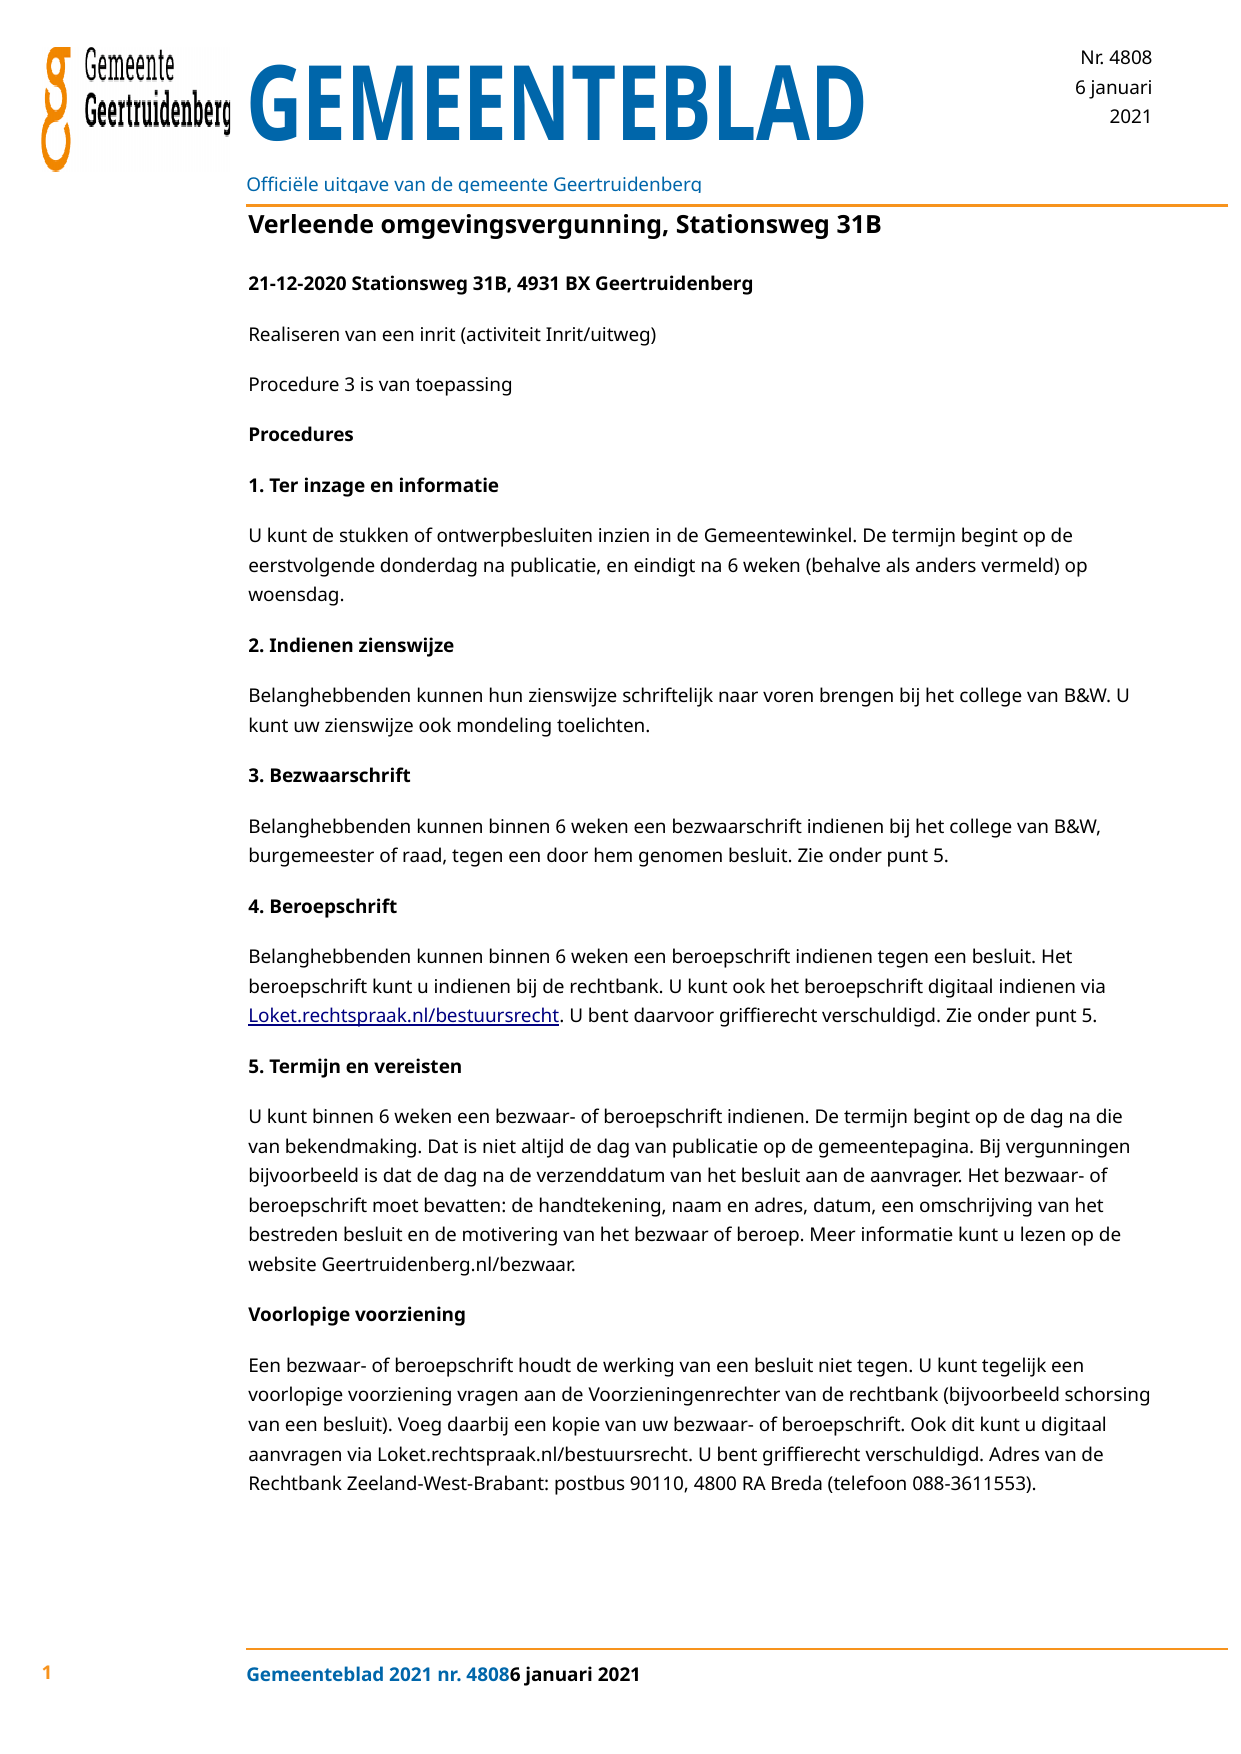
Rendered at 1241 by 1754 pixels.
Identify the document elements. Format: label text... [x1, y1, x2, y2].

text 1. Ter inzage en informatie [248, 472, 1152, 498]
text 21-12-2020 Stationsweg 31B, 4931 BX Geertruidenberg [248, 270, 1152, 296]
text Procedures [248, 422, 1152, 447]
text U kunt de stukken of ontwerpbesluiten inzien in de Gemeentewinkel. De termijn begint op de eerstvolgende donderdag na publicatie, en eindigt na 6 weken (behalve als anders vermeld) op woensdag. [248, 522, 1152, 607]
text 4. Beroepschrift [248, 893, 1152, 918]
text Procedure 3 is van toepassing [248, 371, 1152, 397]
text Realiseren van een inrit (activiteit Inrit/uitweg) [248, 321, 1152, 346]
picture [41, 47, 231, 172]
text 2. Indienen zienswijze [248, 632, 1152, 658]
text Belanghebbenden kunnen binnen 6 weken een beroepschrift indienen tegen een besluit. Het beroepschrift kunt u indienen bij de rechtbank. U kunt ook het beroepschrift digitaal indienen via Loket.rechtspraak.nl/bestuursrecht. U bent daarvoor griffierecht verschuldigd. Zie onder punt 5. [248, 943, 1152, 1028]
text U kunt binnen 6 weken een bezwaar- of beroepschrift indienen. De termijn begint op de dag na die van bekendmaking. Dat is niet altijd de dag van publicatie op de gemeentepagina. Bij vergunningen bijvoorbeeld is dat de dag na de verzenddatum van het besluit aan de aanvrager. Het bezwaar- of beroepschrift moet bevatten: de handtekening, naam en adres, datum, een omschrijving van het bestreden besluit en de motivering van het bezwaar of beroep. Meer informatie kunt u lezen op de website Geertruidenberg.nl/bezwaar. [248, 1103, 1152, 1277]
text Belanghebbenden kunnen binnen 6 weken een bezwaarschrift indienen bij het college van B&W, burgemeester of raad, tegen een door hem genomen besluit. Zie onder punt 5. [248, 813, 1152, 868]
text Verleende omgevingsvergunning, Stationsweg 31B [248, 207, 1152, 241]
text 3. Bezwaarschrift [248, 762, 1152, 788]
text Belanghebbenden kunnen hun zienswijze schriftelijk naar voren brengen bij het college van B&W. U kunt uw zienswijze ook mondeling toelichten. [248, 682, 1152, 738]
text Een bezwaar- of beroepschrift houdt de werking van een besluit niet tegen. U kunt tegelijk een voorlopige voorziening vragen aan de Voorzieningenrechter van de rechtbank (bijvoorbeeld schorsing van een besluit). Voeg daarbij een kopie van uw bezwaar- of beroepschrift. Ook dit kunt u digitaal aanvragen via Loket.rechtspraak.nl/bestuursrecht. U bent griffierecht verschuldigd. Adres van de Rechtbank Zeeland-West-Brabant: postbus 90110, 4800 RA Breda (telefoon 088-3611553). [248, 1352, 1152, 1496]
text Voorlopige voorziening [248, 1302, 1152, 1327]
text 5. Termijn en vereisten [248, 1053, 1152, 1078]
